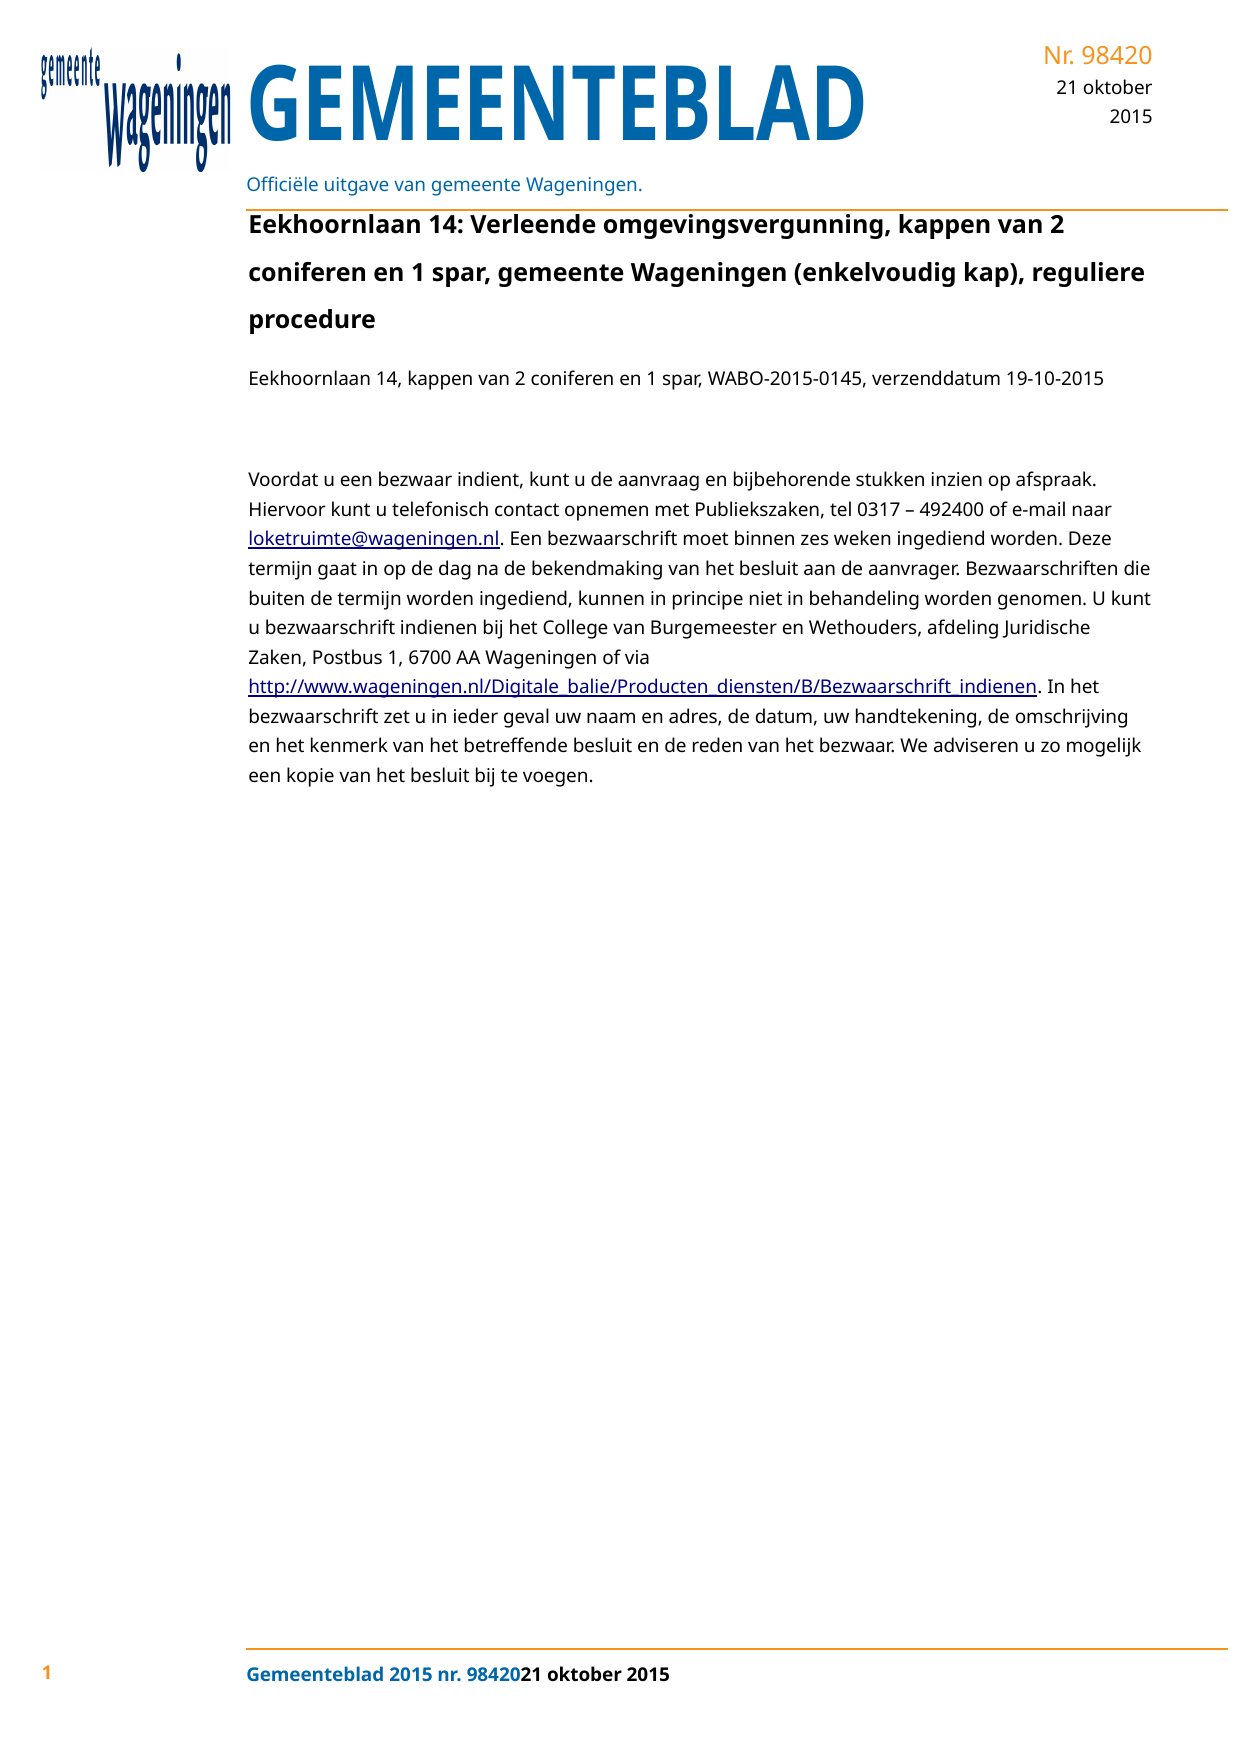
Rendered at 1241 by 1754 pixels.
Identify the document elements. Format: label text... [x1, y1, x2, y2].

text Eekhoornlaan 14, kappen van 2 coniferen en 1 spar, WABO-2015-0145, verzenddatum 19-10-2015 [248, 366, 1152, 391]
text Eekhoornlaan 14: Verleende omgevingsvergunning, kappen van 2 coniferen en 1 spar, gemeente Wageningen (enkelvoudig kap), reguliere procedure [248, 211, 1152, 336]
picture [41, 47, 231, 172]
text Voordat u een bezwaar indient, kunt u de aanvraag en bijbehorende stukken inzien op afspraak. Hiervoor kunt u telefonisch contact opnemen met Publiekszaken, tel 0317 – 492400 of e-mail naar loketruimte@wageningen.nl. Een bezwaarschrift moet binnen zes weken ingediend worden. Deze termijn gaat in op de dag na de bekendmaking van het besluit aan de aanvrager. Bezwaarschriften die buiten de termijn worden ingediend, kunnen in principe niet in behandeling worden genomen. U kunt u bezwaarschrift indienen bij het College van Burgemeester en Wethouders, afdeling Juridische Zaken, Postbus 1, 6700 AA Wageningen of via http://www.wageningen.nl/Digitale_balie/Producten_diensten/B/Bezwaarschrift_indienen. In het bezwaarschrift zet u in ieder geval uw naam en adres, de datum, uw handtekening, de omschrijving en het kenmerk van het betreffende besluit en de reden van het bezwaar. We adviseren u zo mogelijk een kopie van het besluit bij te voegen. [248, 466, 1152, 788]
